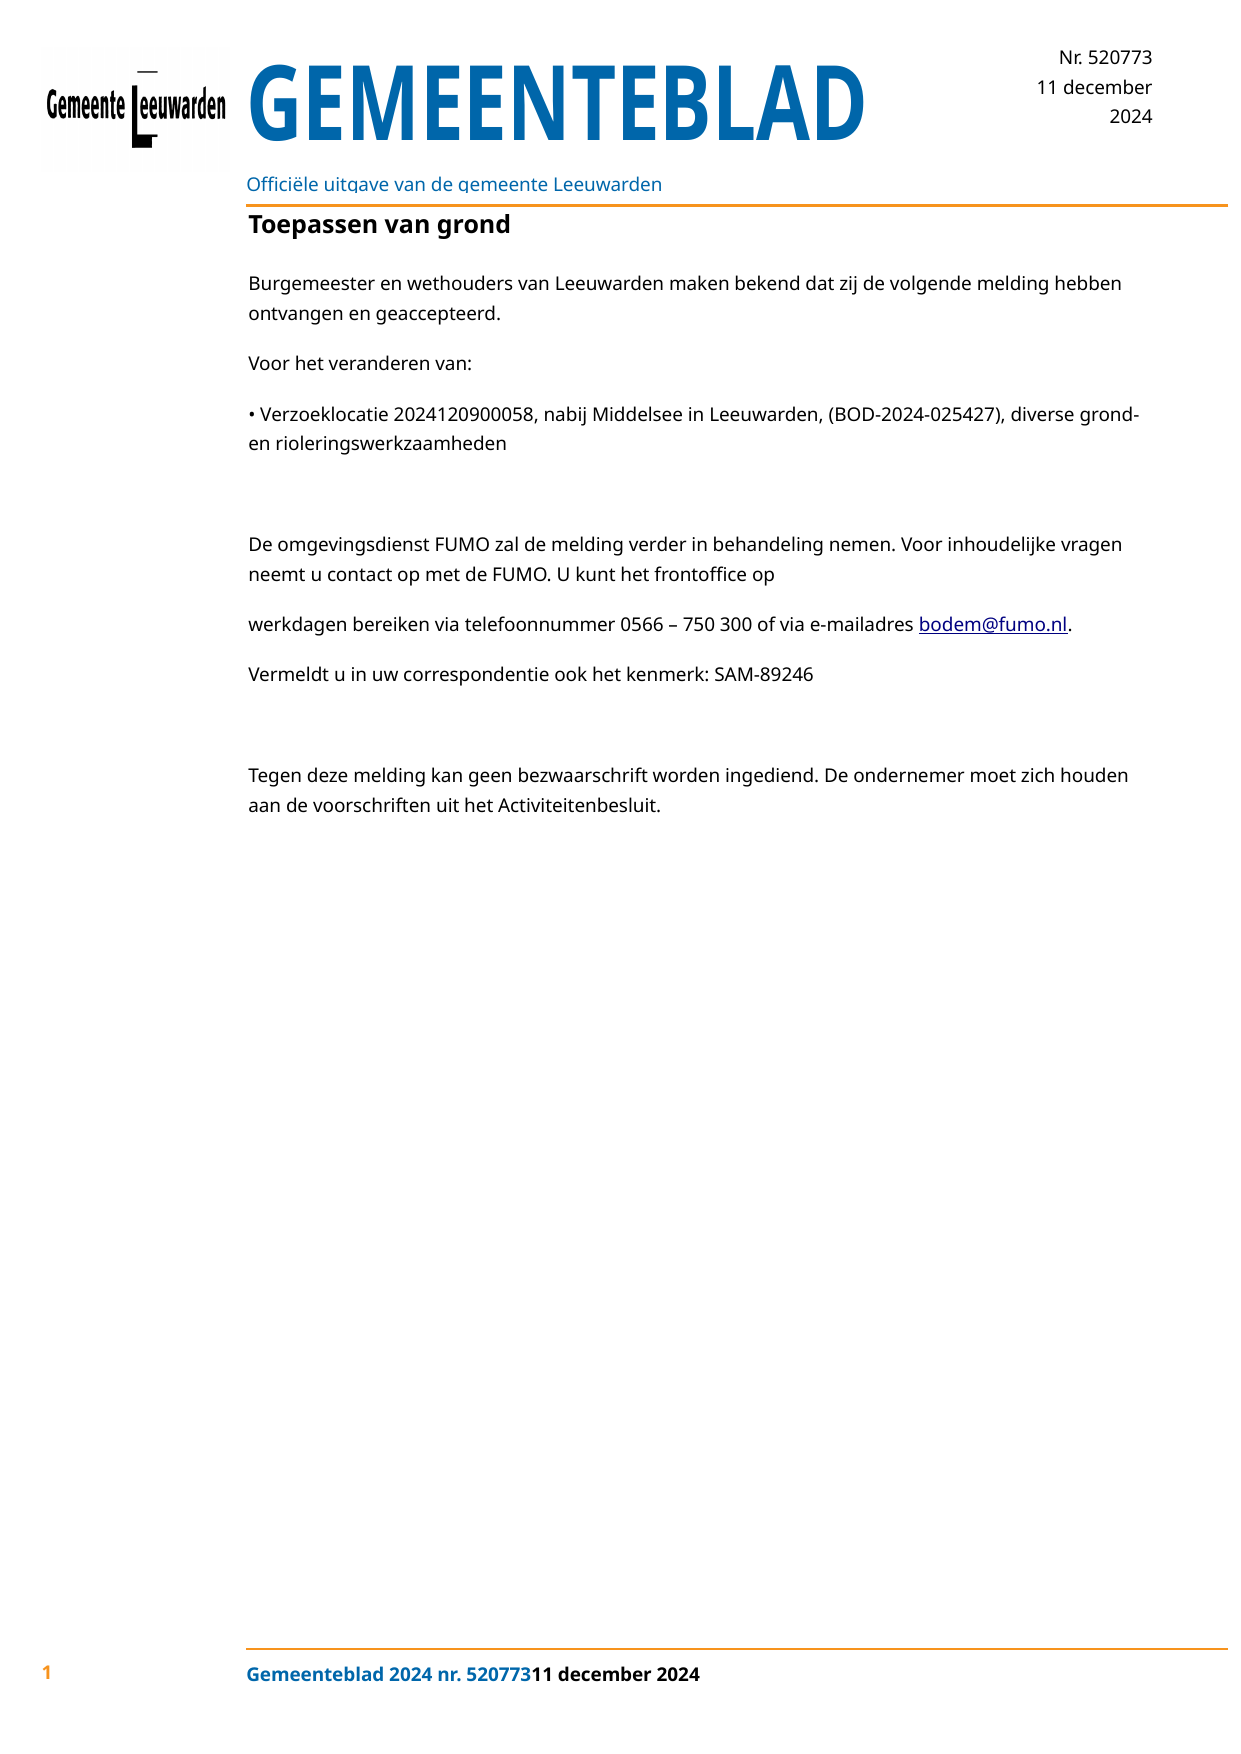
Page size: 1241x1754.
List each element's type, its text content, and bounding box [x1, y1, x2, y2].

picture [41, 47, 231, 172]
text • Verzoeklocatie 2024120900058, nabij Middelsee in Leeuwarden, (BOD-2024-025427), diverse grond- en rioleringswerkzaamheden [248, 401, 1152, 456]
text De omgevingsdienst FUMO zal de melding verder in behandeling nemen. Voor inhoudelijke vragen neemt u contact op met de FUMO. U kunt het frontoffice op [248, 531, 1152, 586]
text Burgemeester en wethouders van Leeuwarden maken bekend dat zij de volgende melding hebben ontvangen en geaccepteerd. [248, 270, 1152, 326]
text Vermeldt u in uw correspondentie ook het kenmerk: SAM-89246 [248, 662, 1152, 687]
text Toepassen van grond [248, 207, 1152, 241]
text Voor het veranderen van: [248, 350, 1152, 376]
text werkdagen bereiken via telefoonnummer 0566 – 750 300 of via e-mailadres bodem@fumo.nl. [248, 611, 1152, 637]
text Tegen deze melding kan geen bezwaarschrift worden ingediend. De ondernemer moet zich houden aan de voorschriften uit het Activiteitenbesluit. [248, 762, 1152, 818]
